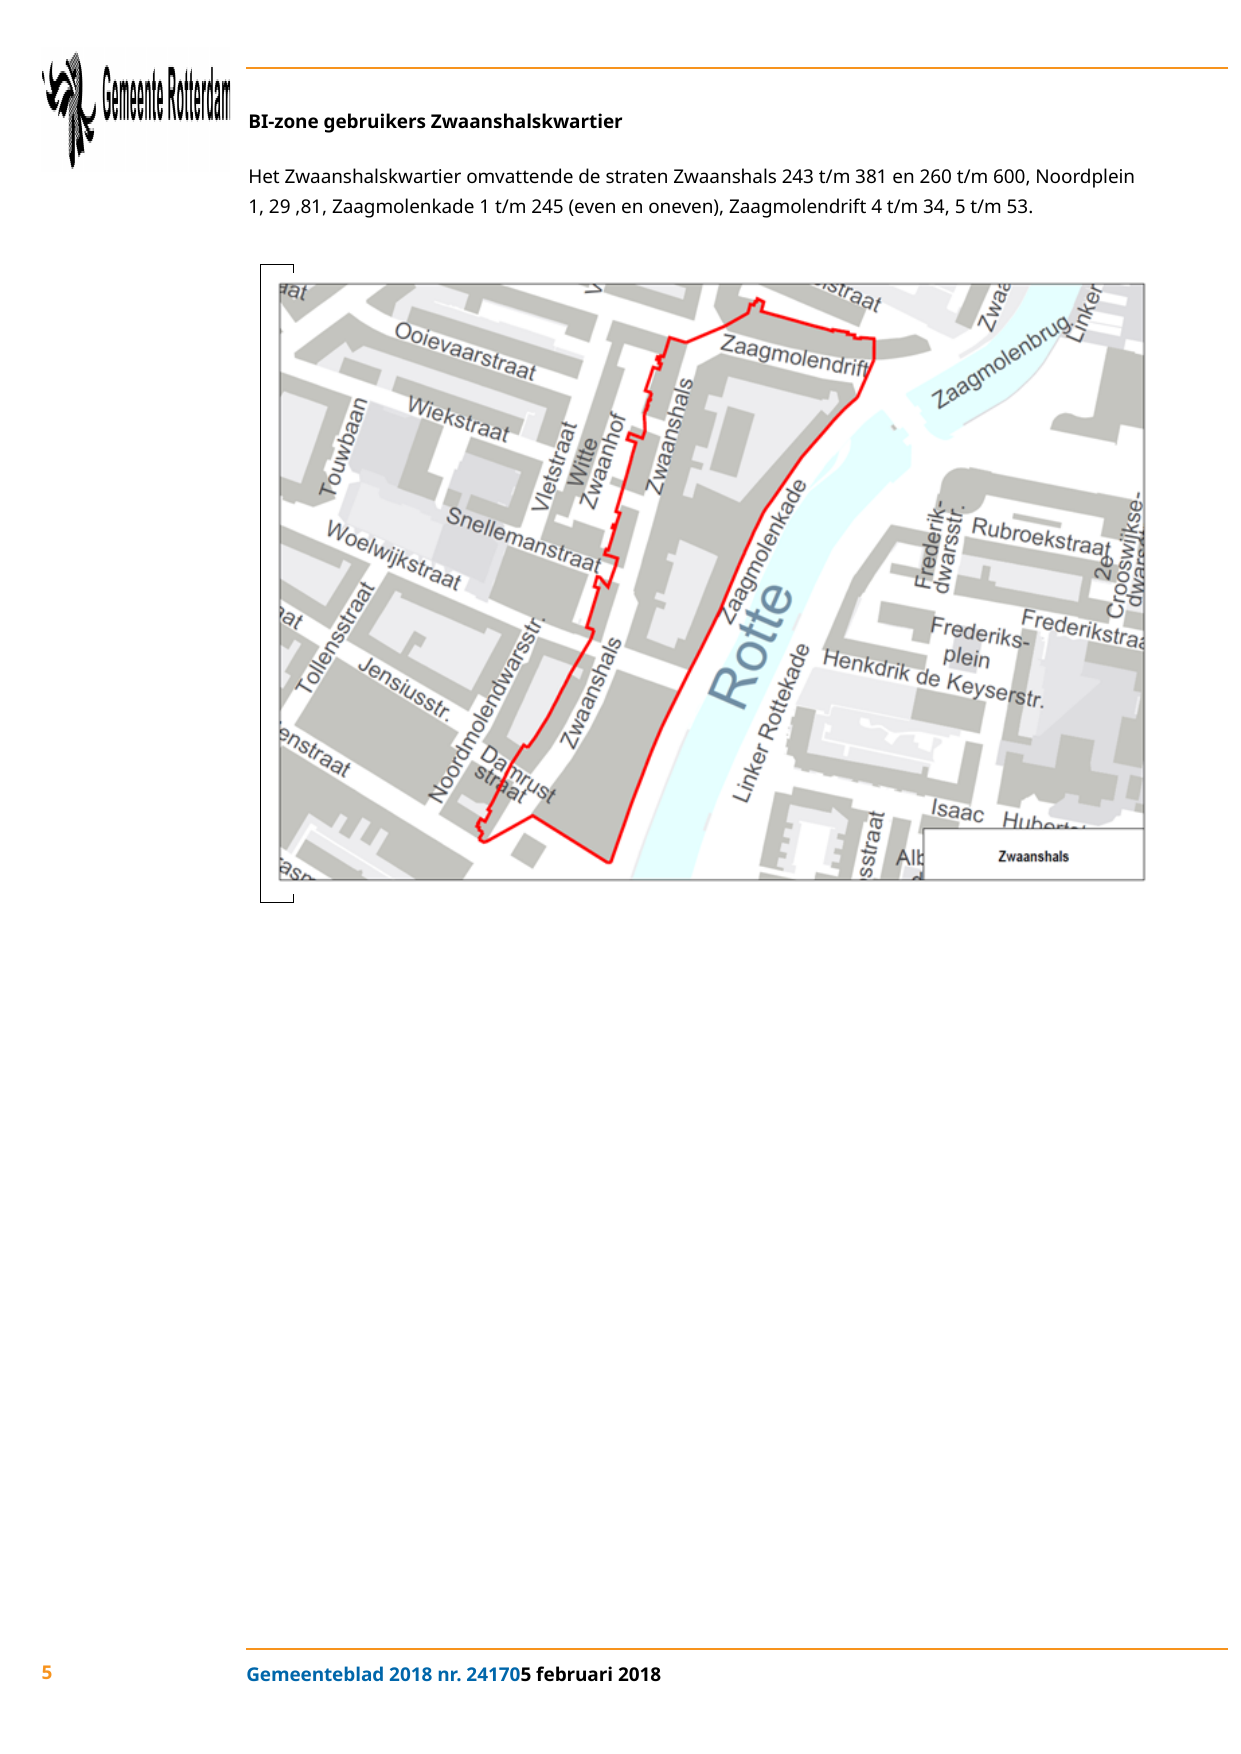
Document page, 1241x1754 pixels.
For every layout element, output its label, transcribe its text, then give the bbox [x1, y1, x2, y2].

picture [268, 273, 1155, 894]
text BI-zone gebruikers Zwaanshalskwartier [248, 108, 1152, 134]
picture [41, 47, 231, 172]
text Het Zwaanshalskwartier omvattende de straten Zwaanshals 243 t/m 381 en 260 t/m 600, Noordplein 1, 29 ,81, Zaagmolenkade 1 t/m 245 (even en oneven), Zaagmolendrift 4 t/m 34, 5 t/m 53. [248, 164, 1152, 219]
